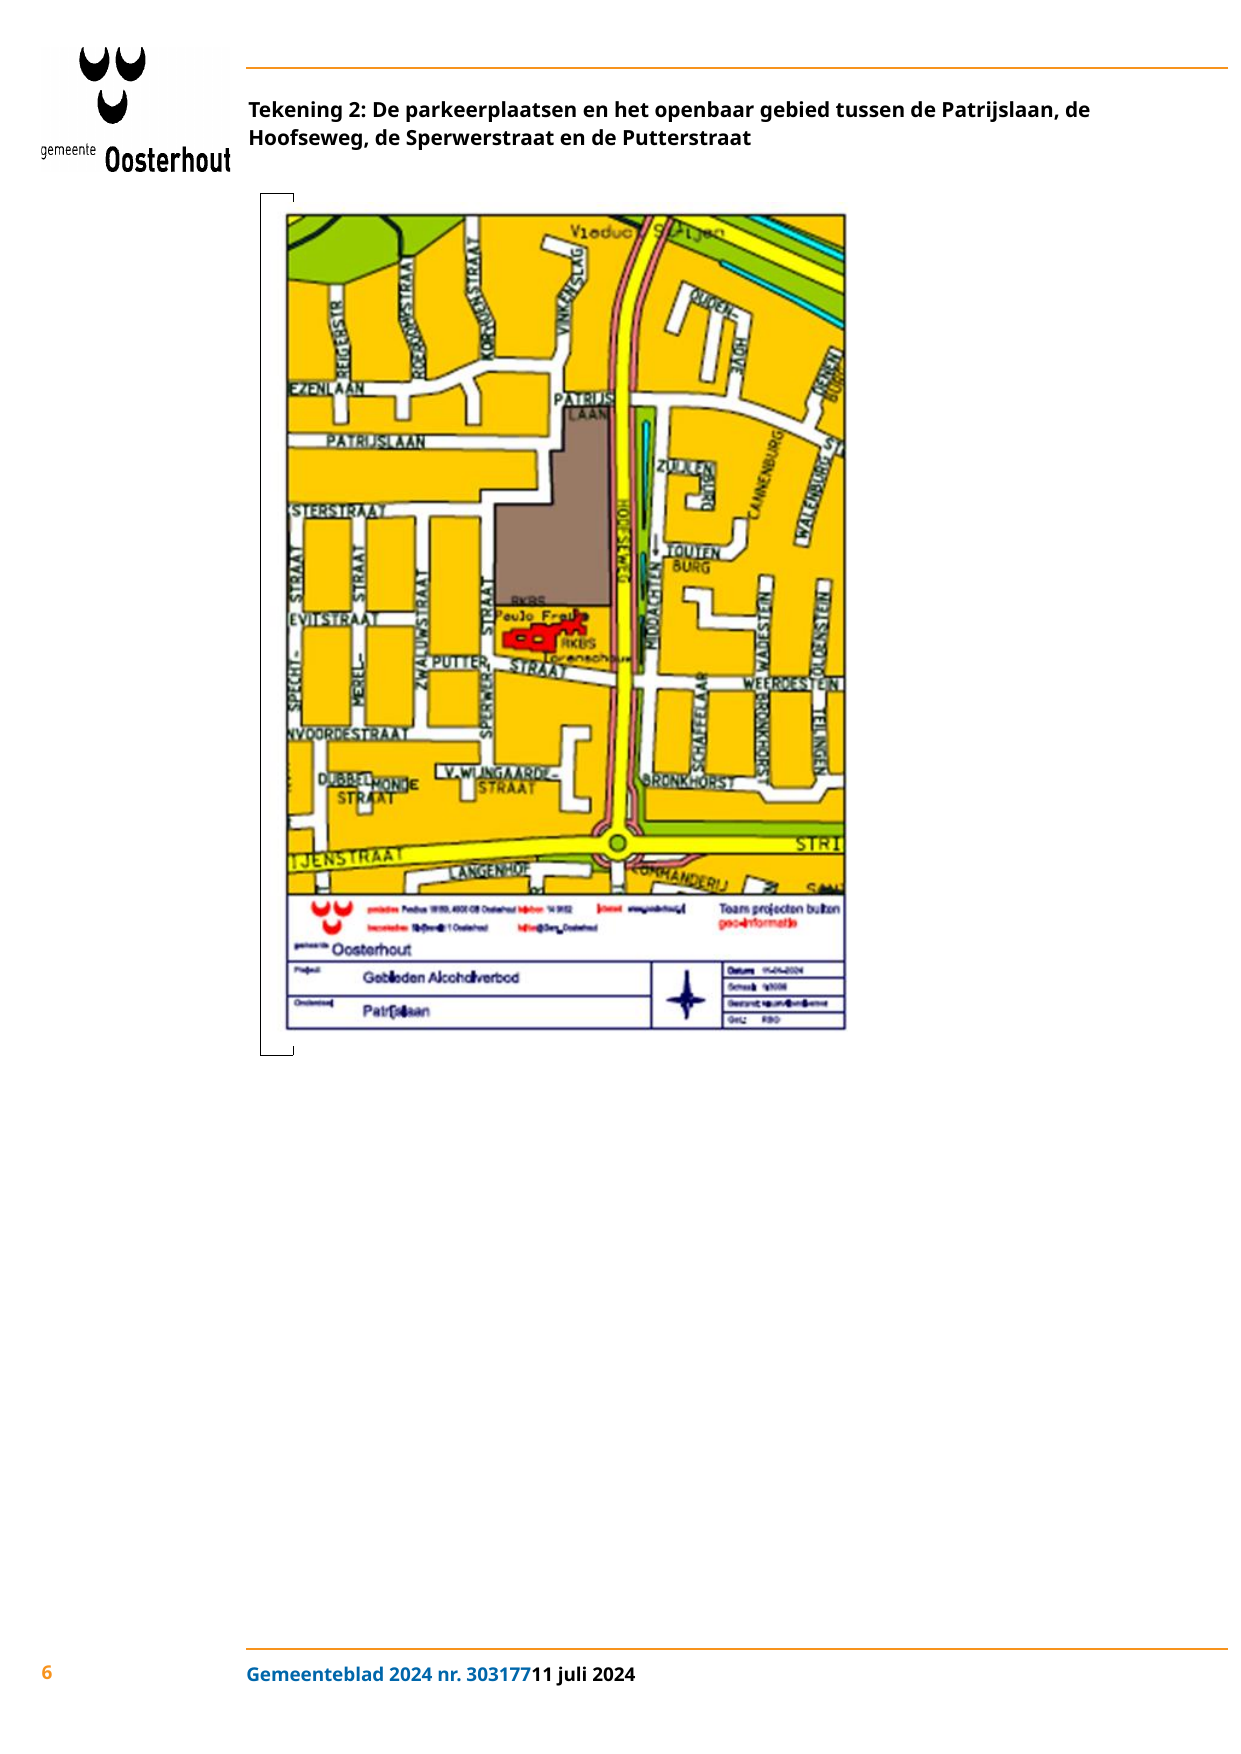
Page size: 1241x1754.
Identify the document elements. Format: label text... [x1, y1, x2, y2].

text Tekening 2: De parkeerplaatsen en het openbaar gebied tussen de Patrijslaan, de Hoofseweg, de Sperwerstraat en de Putterstraat [248, 95, 1152, 152]
picture [268, 202, 860, 1046]
picture [41, 47, 231, 172]
